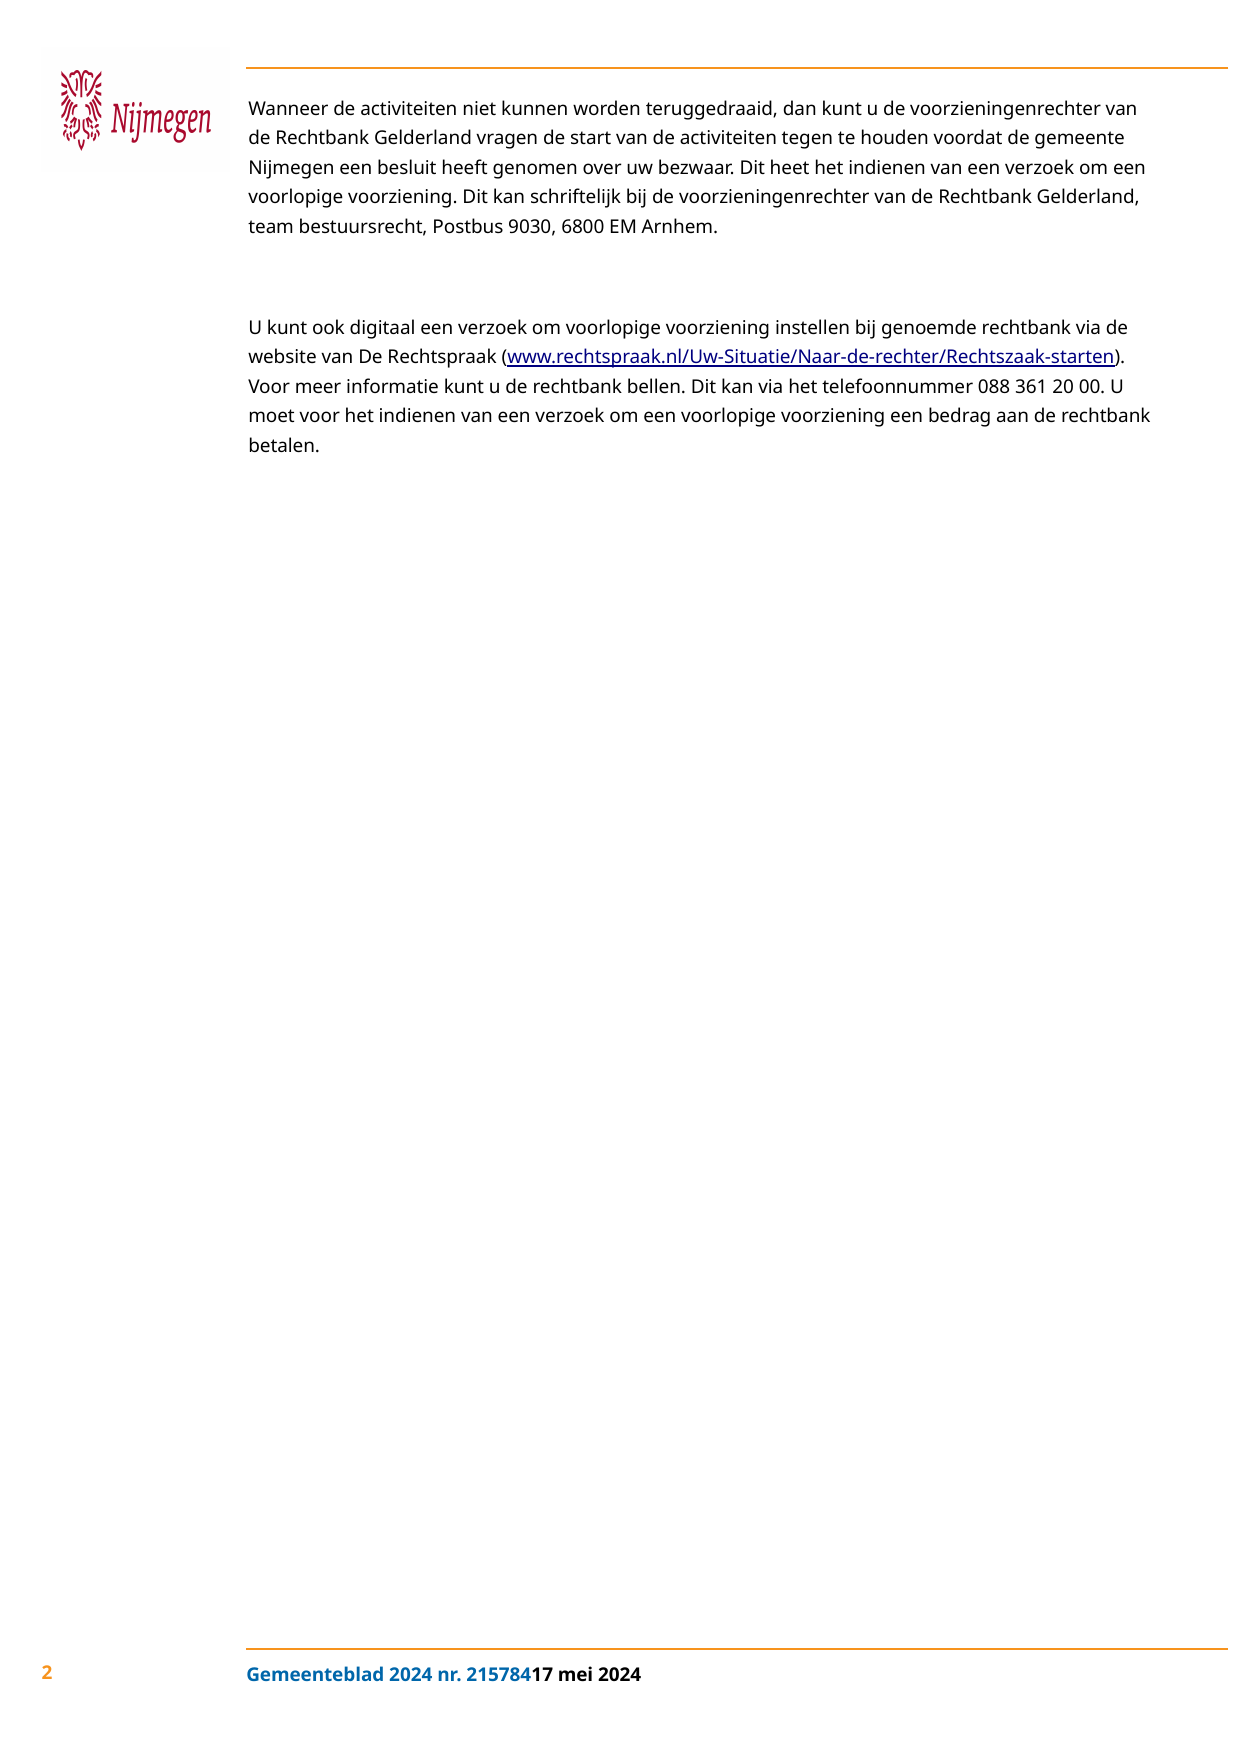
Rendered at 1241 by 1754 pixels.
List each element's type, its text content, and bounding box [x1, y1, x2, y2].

text Wanneer de activiteiten niet kunnen worden teruggedraaid, dan kunt u de voorzieningenrechter van de Rechtbank Gelderland vragen de start van de activiteiten tegen te houden voordat de gemeente Nijmegen een besluit heeft genomen over uw bezwaar. Dit heet het indienen van een verzoek om een voorlopige voorziening. Dit kan schriftelijk bij de voorzieningenrechter van de Rechtbank Gelderland, team bestuursrecht, Postbus 9030, 6800 EM Arnhem. [248, 95, 1152, 239]
picture [41, 47, 231, 172]
text U kunt ook digitaal een verzoek om voorlopige voorziening instellen bij genoemde rechtbank via de website van De Rechtspraak (www.rechtspraak.nl/Uw-Situatie/Naar-de-rechter/Rechtszaak-starten). Voor meer informatie kunt u de rechtbank bellen. Dit kan via het telefoonnummer 088 361 20 00. U moet voor het indienen van een verzoek om een voorlopige voorziening een bedrag aan de rechtbank betalen. [248, 314, 1152, 458]
